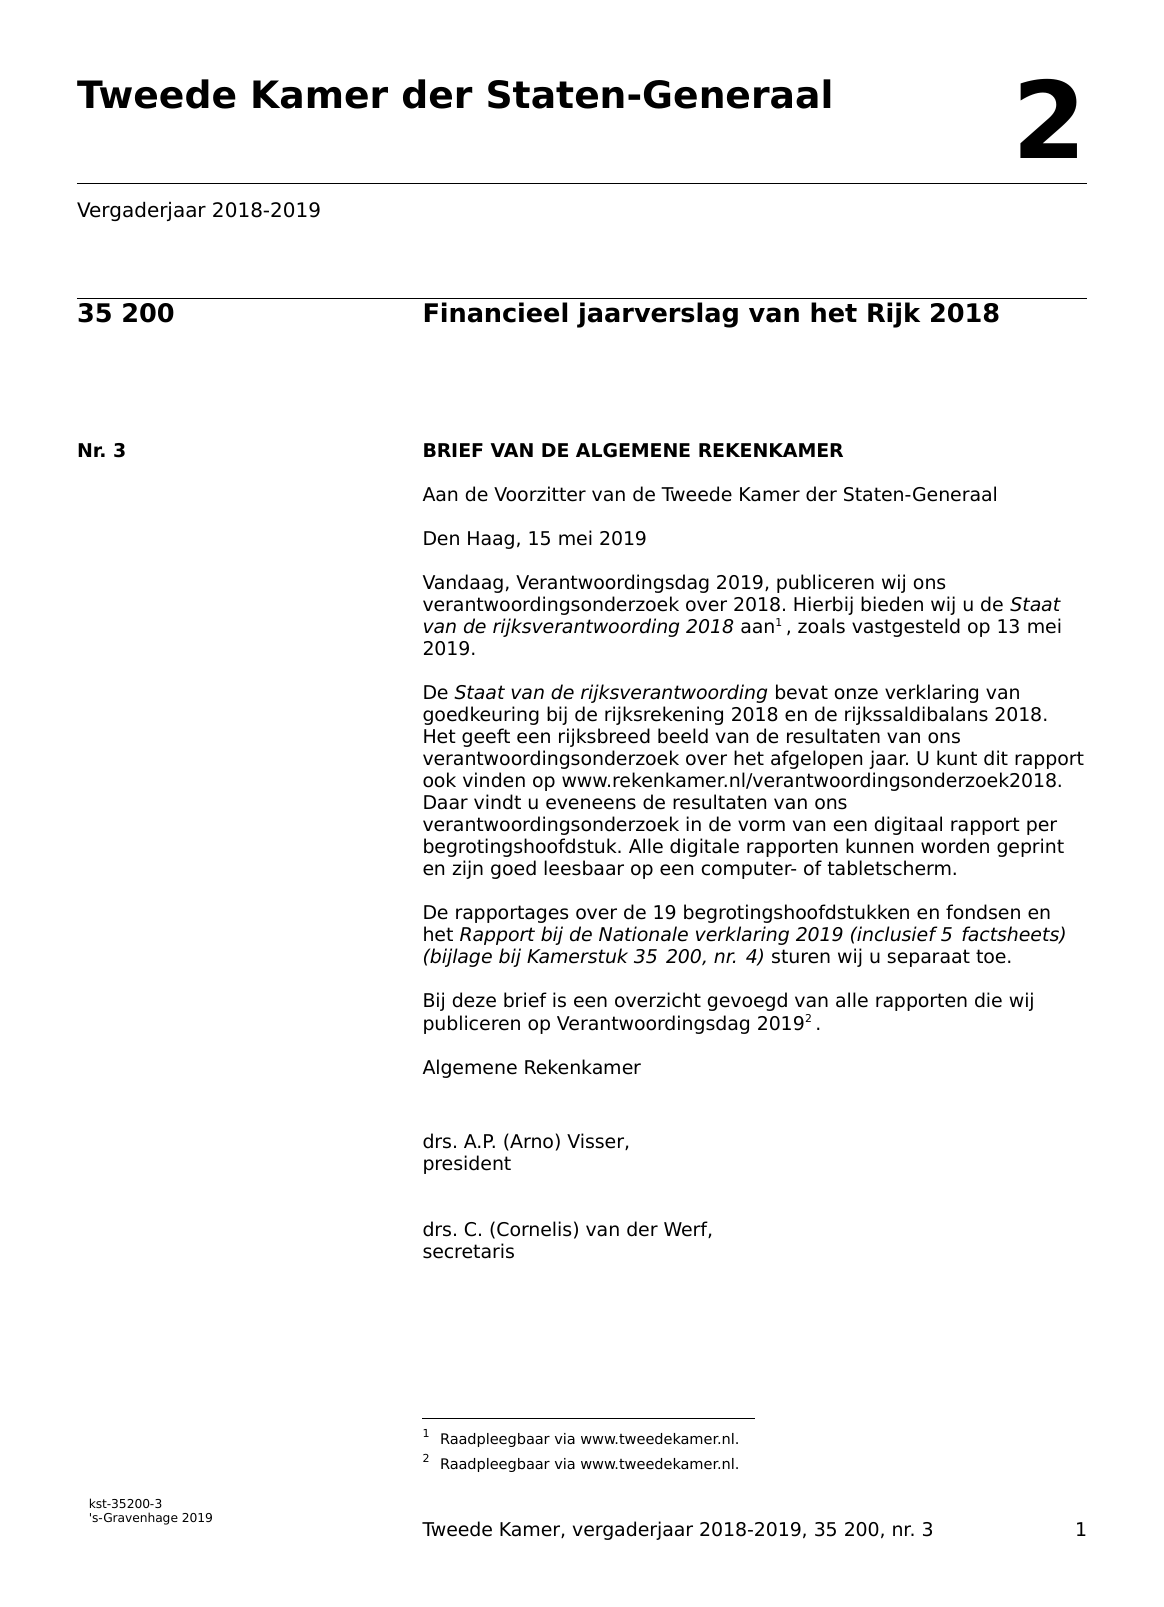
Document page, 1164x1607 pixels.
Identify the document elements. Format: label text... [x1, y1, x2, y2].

text Aan de Voorzitter van de Tweede Kamer der Staten-Generaal [422, 484, 1087, 506]
text Vandaag, Verantwoordingsdag 2019, publiceren wij ons verantwoordingsonderzoek over 2018. Hierbij bieden wij u de Staat van de rijksverantwoording 2018 aan, zoals vastgesteld op 13 mei 2019. [422, 572, 1087, 660]
subtitle 35 200 Financieel jaarverslag van het Rijk 2018 [77, 299, 1087, 329]
text Den Haag, 15 mei 2019 [422, 528, 1087, 550]
text Algemene Rekenkamer [422, 1057, 1087, 1078]
text De Staat van de rijksverantwoording bevat onze verklaring van goedkeuring bij de rijksrekening 2018 en de rijkssaldibalans 2018. Het geeft een rijksbreed beeld van de resultaten van ons verantwoordingsonderzoek over het afgelopen jaar. U kunt dit rapport ook vinden op www.rekenkamer.nl/verantwoordingsonderzoek2018. Daar vindt u eveneens de resultaten van ons verantwoordingsonderzoek in de vorm van een digitaal rapport per begrotingshoofdstuk. Alle digitale rapporten kunnen worden geprint en zijn goed leesbaar op een computer- of tabletscherm. [422, 682, 1087, 880]
subtitle Nr. 3 BRIEF VAN DE ALGEMENE REKENKAMER [77, 440, 1087, 462]
text De rapportages over de 19 begrotingshoofdstukken en fondsen en het Rapport bij de Nationale verklaring 2019 (inclusief 5 factsheets) (bijlage bij Kamerstuk 35 200, nr. 4) sturen wij u separaat toe. [422, 902, 1087, 968]
text Raadpleegbaar via www.tweedekamer.nl. [422, 1452, 1087, 1474]
text drs. C. (Cornelis) van der Werf, secretaris [422, 1197, 1087, 1263]
text Raadpleegbaar via www.tweedekamer.nl. [422, 1427, 1087, 1449]
table_cell Vergaderjaar 2018-2019 [77, 184, 1087, 298]
text Bij deze brief is een overzicht gevoegd van alle rapporten die wij publiceren op Verantwoordingsdag 2019. [422, 990, 1087, 1034]
text 's-Gravenhage 2019 [88, 1511, 323, 1525]
table_header 2 [886, 59, 1087, 183]
text drs. A.P. (Arno) Visser, president [422, 1108, 1087, 1174]
text kst-35200-3 [88, 1497, 323, 1511]
table_header Tweede Kamer der Staten-Generaal [77, 59, 886, 183]
